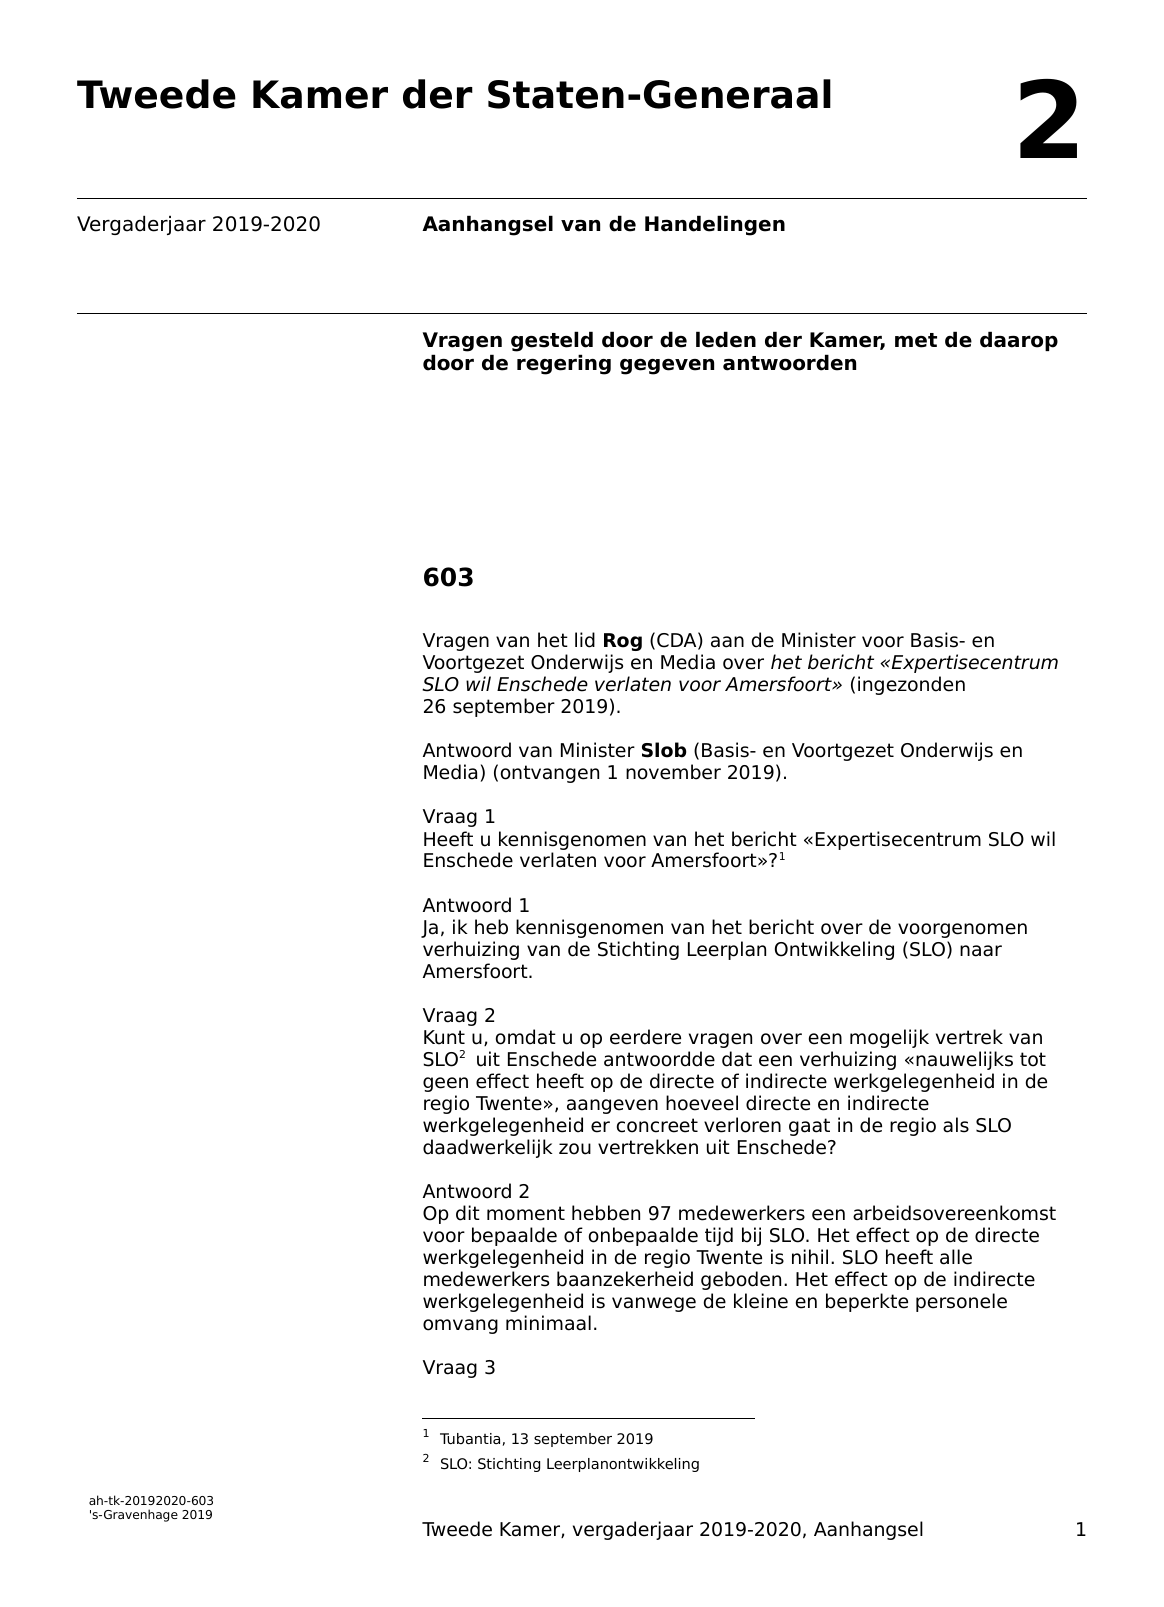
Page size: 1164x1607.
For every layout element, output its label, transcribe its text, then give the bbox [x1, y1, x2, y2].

text Heeft u kennisgenomen van het bericht «Expertisecentrum SLO wil Enschede verlaten voor Amersfoort»? [422, 828, 1087, 872]
table_header 2 [886, 59, 1087, 198]
text Antwoord 1 [422, 894, 1087, 917]
text Vraag 3 [422, 1357, 1087, 1379]
text Antwoord 2 [422, 1181, 1087, 1203]
text 's-Gravenhage 2019 [88, 1508, 323, 1522]
text Antwoord van Minister Slob (Basis- en Voortgezet Onderwijs en Media) (ontvangen 1 november 2019). [422, 740, 1087, 784]
text Ja, ik heb kennisgenomen van het bericht over de voorgenomen verhuizing van de Stichting Leerplan Ontwikkeling (SLO) naar Amersfoort. [422, 917, 1087, 982]
text Vraag 1 [422, 806, 1087, 828]
text 603 [422, 563, 1087, 592]
text Vragen van het lid Rog (CDA) aan de Minister voor Basis- en Voortgezet Onderwijs en Media over het bericht «Expertisecentrum SLO wil Enschede verlaten voor Amersfoort» (ingezonden 26 september 2019). [422, 630, 1087, 718]
table_cell Vergaderjaar 2019-2020 [77, 199, 422, 313]
table_cell [77, 314, 422, 375]
text ah-tk-20192020-603 [88, 1494, 323, 1508]
text Tubantia, 13 september 2019 [422, 1427, 1087, 1449]
table_header Tweede Kamer der Staten-Generaal [77, 59, 886, 198]
table_cell Aanhangsel van de Handelingen [422, 199, 1087, 313]
text SLO: Stichting Leerplanontwikkeling [422, 1452, 1087, 1474]
text Op dit moment hebben 97 medewerkers een arbeidsovereenkomst voor bepaalde of onbepaalde tijd bij SLO. Het effect op de directe werkgelegenheid in de regio Twente is nihil. SLO heeft alle medewerkers baanzekerheid geboden. Het effect op de indirecte werkgelegenheid is vanwege de kleine en beperkte personele omvang minimaal. [422, 1203, 1087, 1334]
table_cell Vragen gesteld door de leden der Kamer, met de daarop door de regering gegeven antwoorden [422, 314, 1087, 375]
text Vraag 2 [422, 1005, 1087, 1027]
text Kunt u, omdat u op eerdere vragen over een mogelijk vertrek van SLO uit Enschede antwoordde dat een verhuizing «nauwelijks tot geen effect heeft op de directe of indirecte werkgelegenheid in de regio Twente», aangeven hoeveel directe en indirecte werkgelegenheid er concreet verloren gaat in de regio als SLO daadwerkelijk zou vertrekken uit Enschede? [422, 1027, 1087, 1158]
